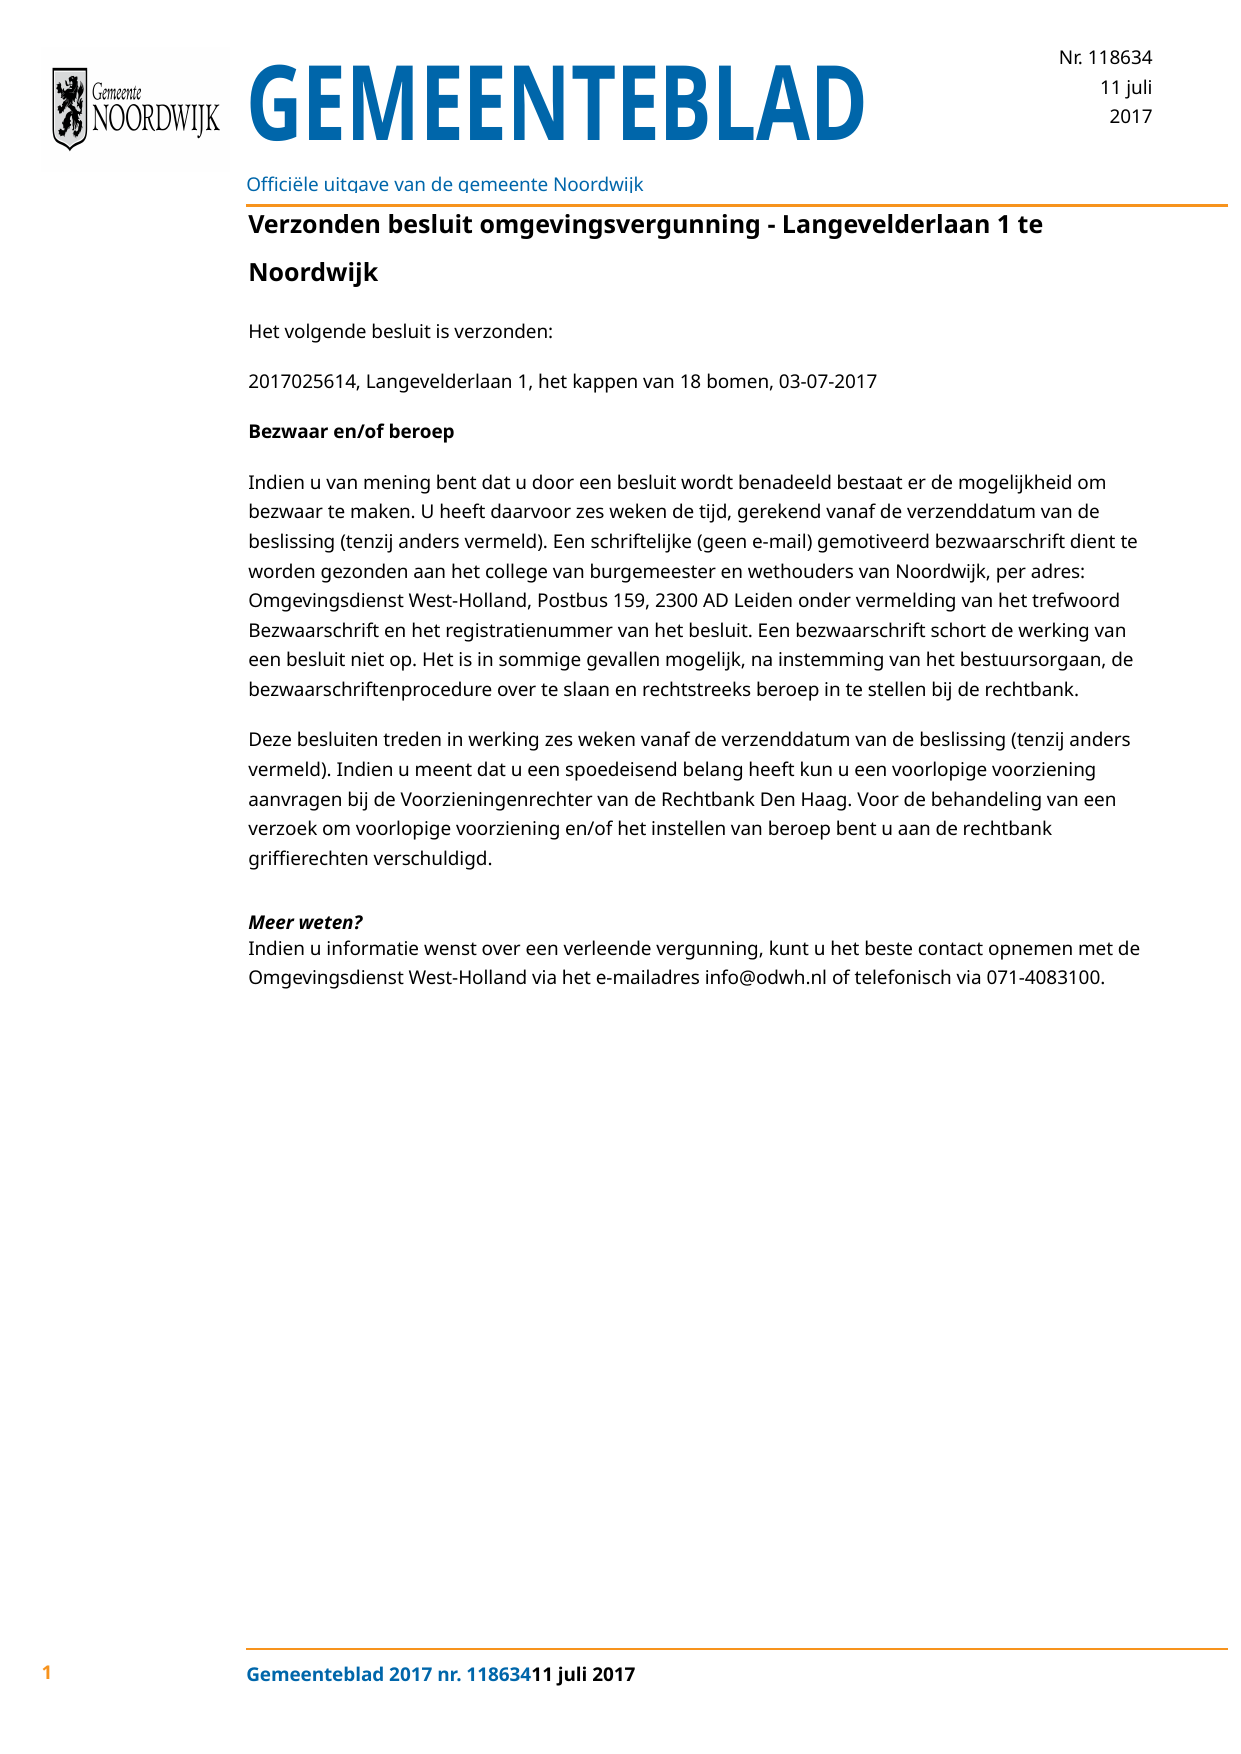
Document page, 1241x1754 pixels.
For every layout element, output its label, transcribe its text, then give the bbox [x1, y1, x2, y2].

text Het volgende besluit is verzonden: [248, 318, 1152, 344]
text 2017025614, Langevelderlaan 1, het kappen van 18 bomen, 03-07-2017 [248, 368, 1152, 394]
text Verzonden besluit omgevingsvergunning - Langevelderlaan 1 te Noordwijk [248, 207, 1152, 288]
text Indien u van mening bent dat u door een besluit wordt benadeeld bestaat er de mogelijkheid om bezwaar te maken. U heeft daarvoor zes weken de tijd, gerekend vanaf de verzenddatum van de beslissing (tenzij anders vermeld). Een schriftelijke (geen e-mail) gemotiveerd bezwaarschrift dient te worden gezonden aan het college van burgemeester en wethouders van Noordwijk, per adres: Omgevingsdienst West-Holland, Postbus 159, 2300 AD Leiden onder vermelding van het trefwoord Bezwaarschrift en het registratienummer van het besluit. Een bezwaarschrift schort de werking van een besluit niet op. Het is in sommige gevallen mogelijk, na instemming van het bestuursorgaan, de bezwaarschriftenprocedure over te slaan en rechtstreeks beroep in te stellen bij de rechtbank. [248, 469, 1152, 702]
picture [41, 47, 231, 172]
text Bezwaar en/of beroep [248, 419, 1152, 444]
text Deze besluiten treden in werking zes weken vanaf de verzenddatum van de beslissing (tenzij anders vermeld). Indien u meent dat u een spoedeisend belang heeft kun u een voorlopige voorziening aanvragen bij de Voorzieningenrechter van de Rechtbank Den Haag. Voor de behandeling van een verzoek om voorlopige voorziening en/of het instellen van beroep bent u aan de rechtbank griffierechten verschuldigd. [248, 727, 1152, 871]
text Indien u informatie wenst over een verleende vergunning, kunt u het beste contact opnemen met de Omgevingsdienst West-Holland via het e-mailadres info@odwh.nl of telefonisch via 071-4083100. [248, 935, 1152, 990]
text Meer weten? [248, 909, 1152, 935]
